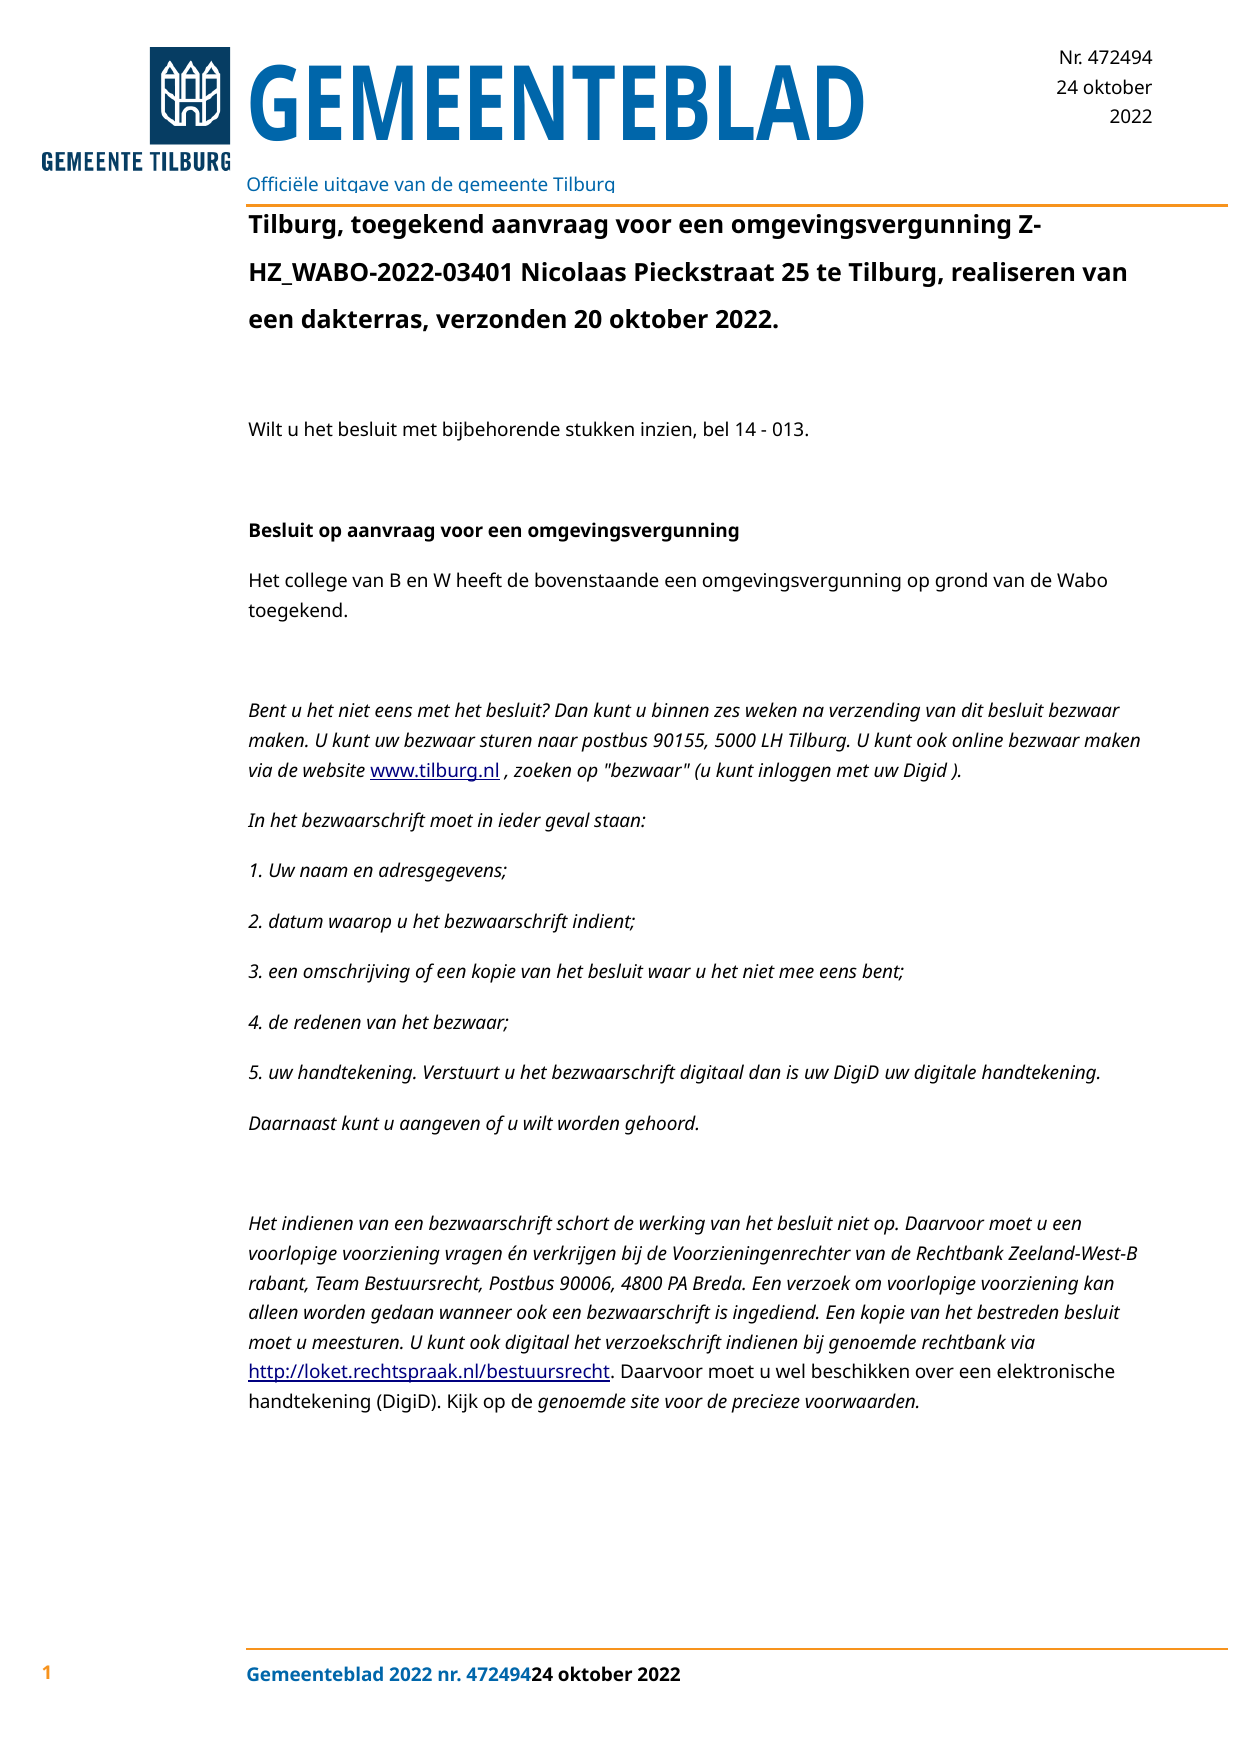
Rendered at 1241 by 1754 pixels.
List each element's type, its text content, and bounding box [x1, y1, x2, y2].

text Daarnaast kunt u aangeven of u wilt worden gehoord. [248, 1110, 1152, 1135]
text Het indienen van een bezwaarschrift schort de werking van het besluit niet op. Daarvoor moet u een voorlopige voorziening vragen én verkrijgen bij de Voorzieningenrechter van de Rechtbank Zeeland-West-B rabant, Team Bestuursrecht, Postbus 90006, 4800 PA Breda. Een verzoek om voorlopige voorziening kan alleen worden gedaan wanneer ook een bezwaarschrift is ingediend. Een kopie van het bestreden besluit moet u meesturen. U kunt ook digitaal het verzoekschrift indienen bij genoemde rechtbank via http://loket.rechtspraak.nl/bestuursrecht. Daarvoor moet u wel beschikken over een elektronische handtekening (DigiD). Kijk op de genoemde site voor de precieze voorwaarden. [248, 1211, 1152, 1414]
text Besluit op aanvraag voor een omgevingsvergunning [248, 517, 1152, 542]
text Het college van B en W heeft de bovenstaande een omgevingsvergunning op grond van de Wabo toegekend. [248, 567, 1152, 622]
text 1. Uw naam en adresgegevens; [248, 858, 1152, 883]
picture [41, 47, 231, 172]
text 3. een omschrijving of een kopie van het besluit waar u het niet mee eens bent; [248, 958, 1152, 984]
text In het bezwaarschrift moet in ieder geval staan: [248, 807, 1152, 833]
text Bent u het niet eens met het besluit? Dan kunt u binnen zes weken na verzending van dit besluit bezwaar maken. U kunt uw bezwaar sturen naar postbus 90155, 5000 LH Tilburg. U kunt ook online bezwaar maken via de website www.tilburg.nl , zoeken op "bezwaar" (u kunt inloggen met uw Digid ). [248, 698, 1152, 782]
text Tilburg, toegekend aanvraag voor een omgevingsvergunning Z-HZ_WABO-2022-03401 Nicolaas Pieckstraat 25 te Tilburg, realiseren van een dakterras, verzonden 20 oktober 2022. [248, 207, 1152, 336]
text 5. uw handtekening. Verstuurt u het bezwaarschrift digitaal dan is uw DigiD uw digitale handtekening. [248, 1059, 1152, 1085]
text 4. de redenen van het bezwaar; [248, 1009, 1152, 1034]
text Wilt u het besluit met bijbehorende stukken inzien, bel 14 - 013. [248, 416, 1152, 442]
text 2. datum waarop u het bezwaarschrift indient; [248, 908, 1152, 934]
